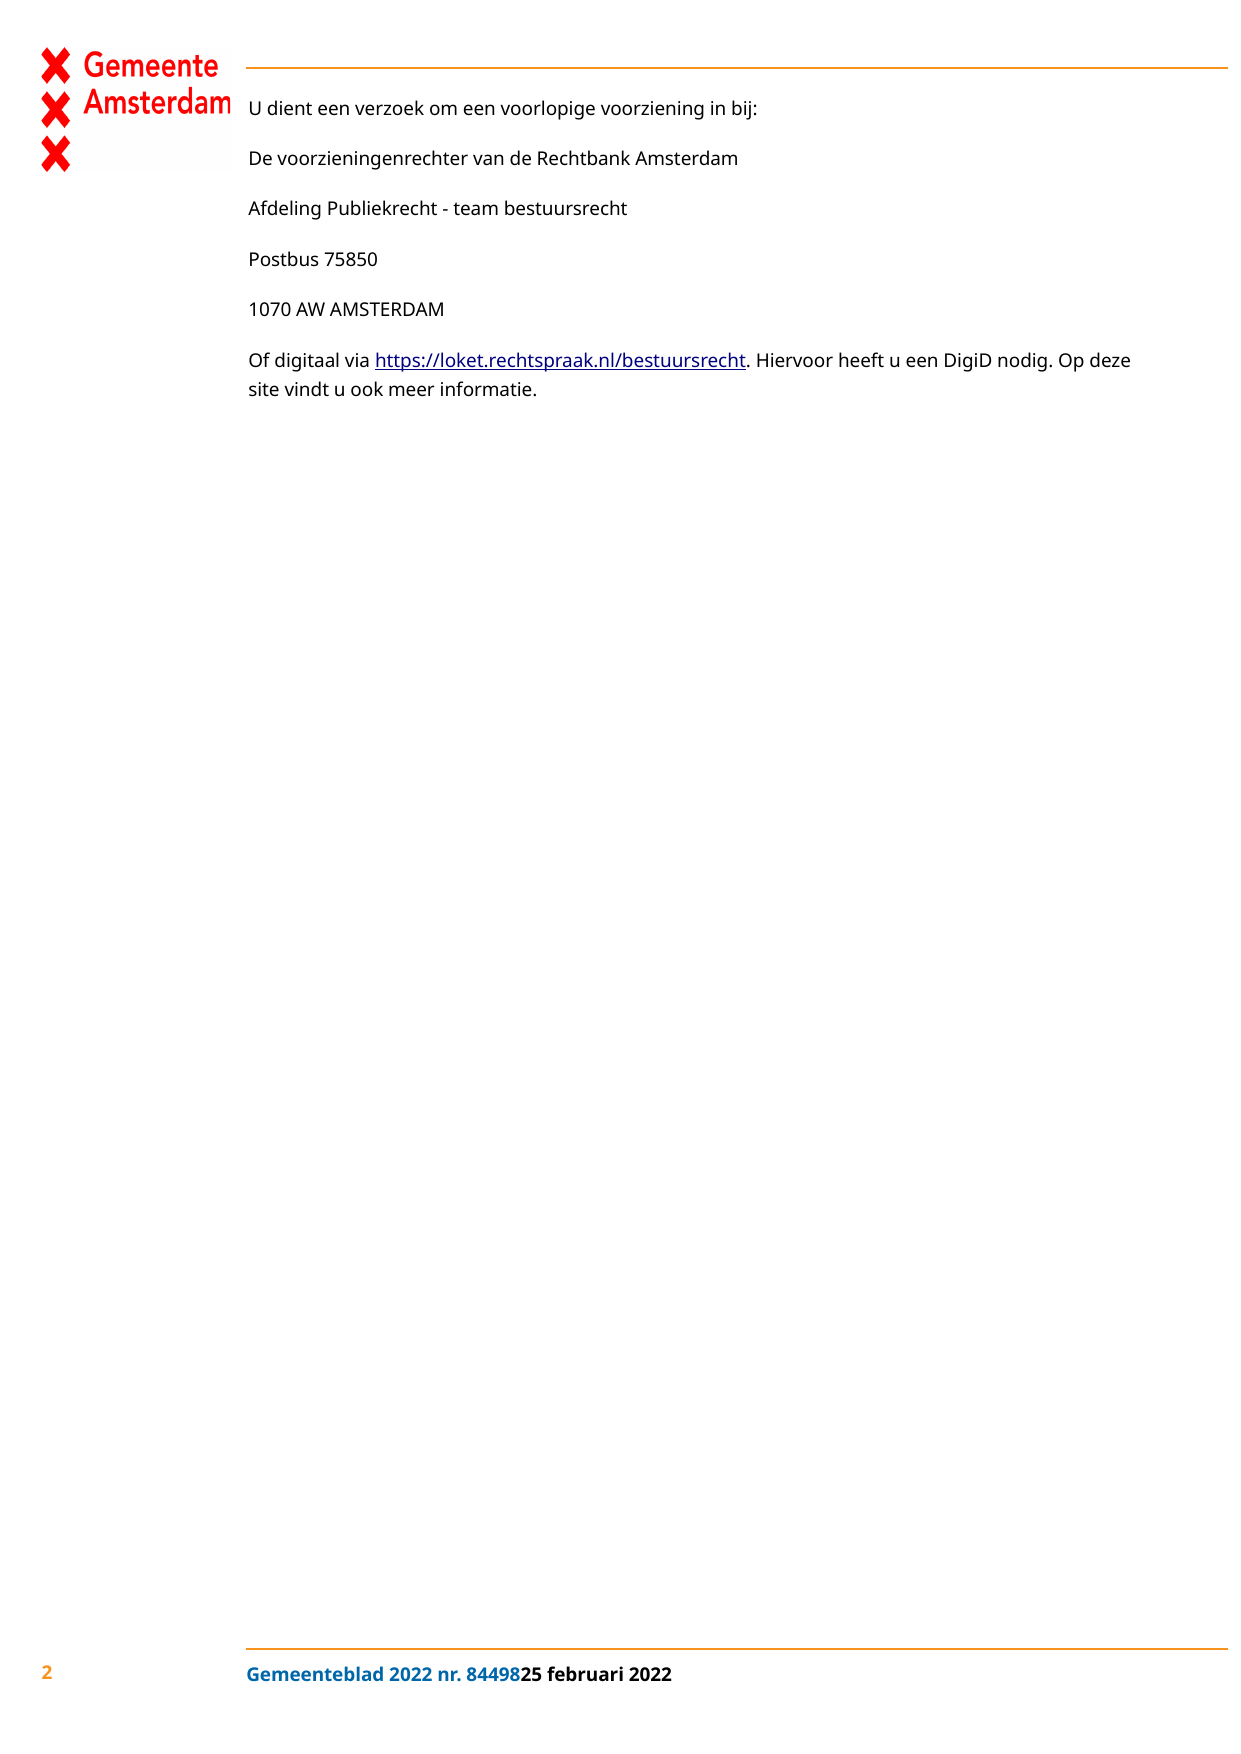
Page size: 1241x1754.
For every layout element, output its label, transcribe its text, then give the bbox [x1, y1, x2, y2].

text 1070 AW AMSTERDAM [248, 296, 1152, 322]
picture [41, 47, 231, 172]
text De voorzieningenrechter van de Rechtbank Amsterdam [248, 145, 1152, 171]
text U dient een verzoek om een voorlopige voorziening in bij: [248, 95, 1152, 121]
text Of digitaal via https://loket.rechtspraak.nl/bestuursrecht. Hiervoor heeft u een DigiD nodig. Op deze site vindt u ook meer informatie. [248, 347, 1152, 402]
text Postbus 75850 [248, 246, 1152, 272]
text Afdeling Publiekrecht - team bestuursrecht [248, 196, 1152, 221]
